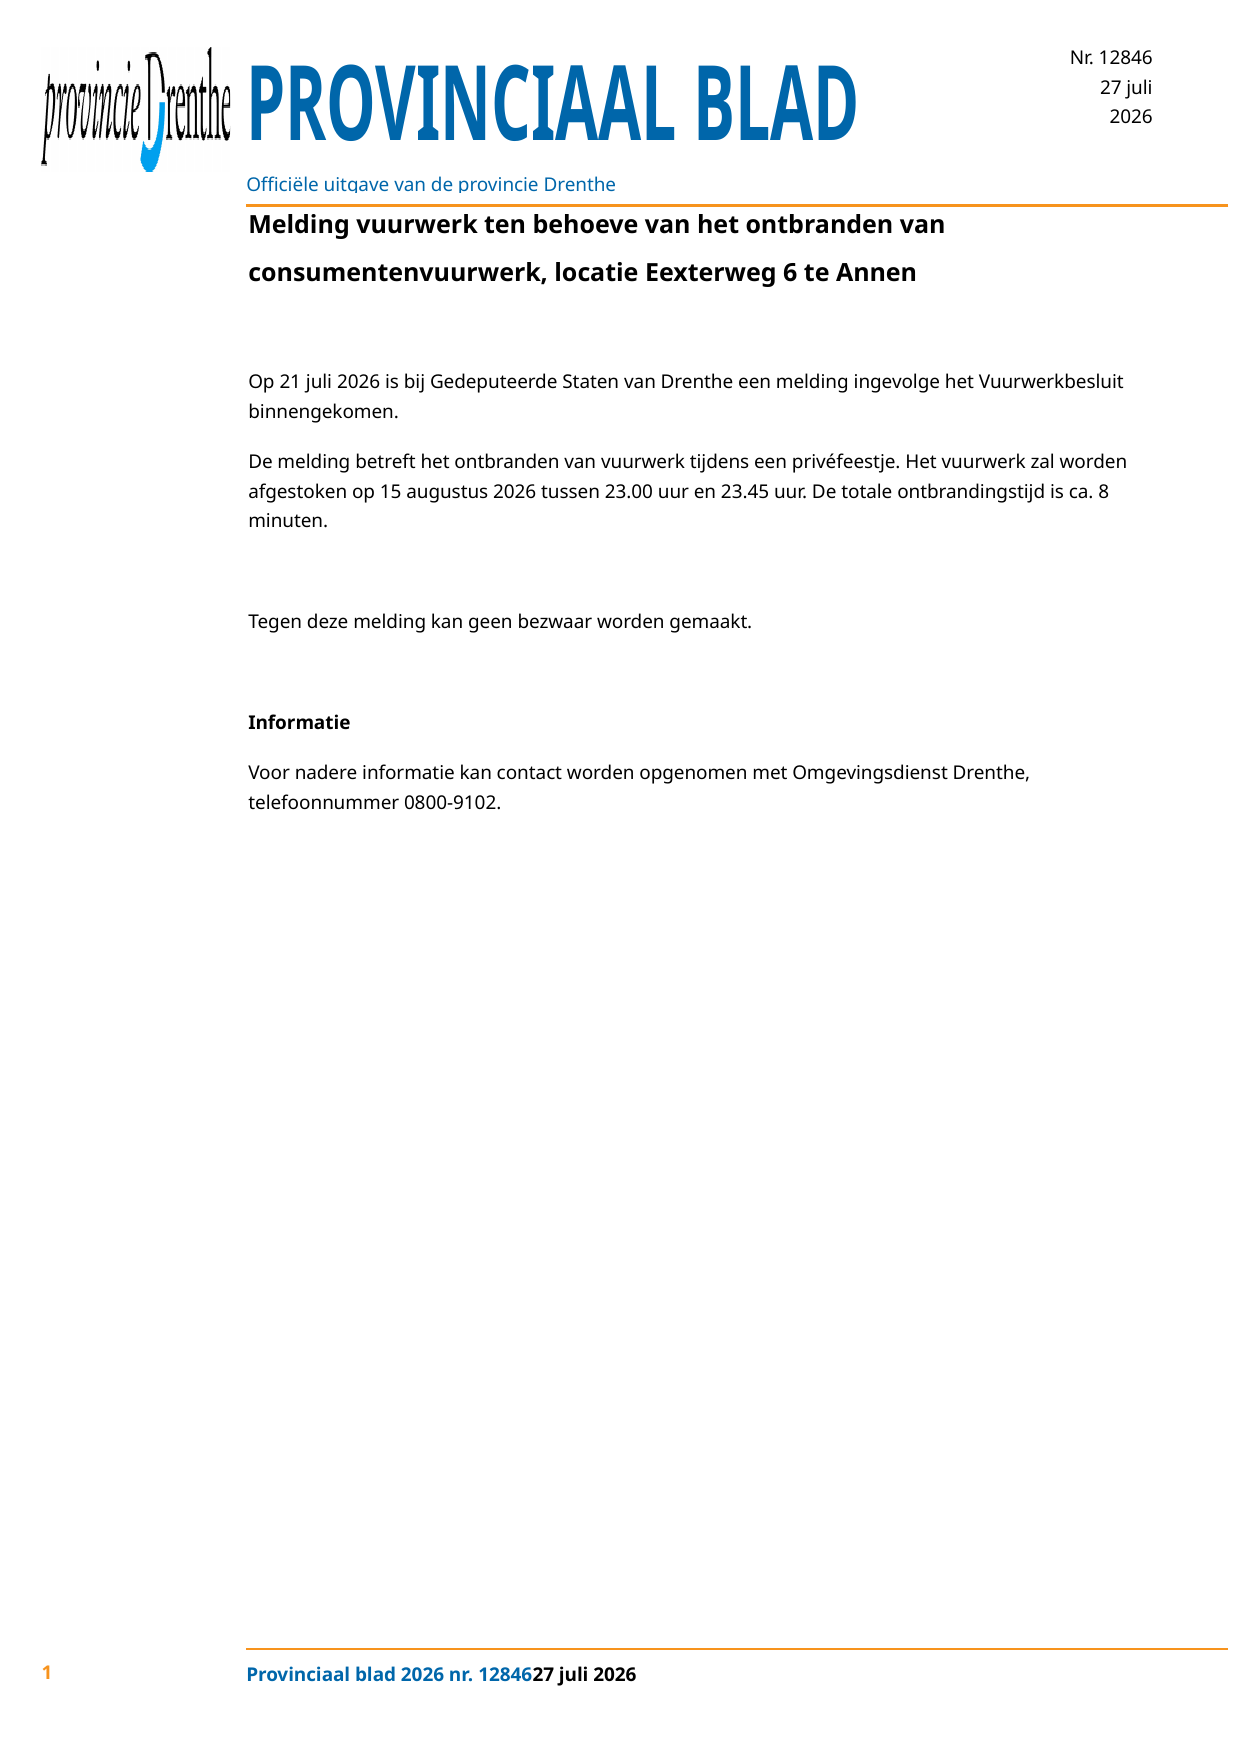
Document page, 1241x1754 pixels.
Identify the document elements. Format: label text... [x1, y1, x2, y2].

text Op 21 juli 2026 is bij Gedeputeerde Staten van Drenthe een melding ingevolge het Vuurwerkbesluit binnengekomen. [248, 368, 1152, 424]
text Voor nadere informatie kan contact worden opgenomen met Omgevingsdienst Drenthe, telefoonnummer 0800-9102. [248, 759, 1152, 815]
text Informatie [248, 709, 1152, 735]
picture [41, 47, 231, 172]
text Melding vuurwerk ten behoeve van het ontbranden van consumentenvuurwerk, locatie Eexterweg 6 te Annen [248, 207, 1152, 288]
text De melding betreft het ontbranden van vuurwerk tijdens een privéfeestje. Het vuurwerk zal worden afgestoken op 15 augustus 2026 tussen 23.00 uur en 23.45 uur. De totale ontbrandingstijd is ca. 8 minuten. [248, 448, 1152, 533]
text Tegen deze melding kan geen bezwaar worden gemaakt. [248, 608, 1152, 634]
